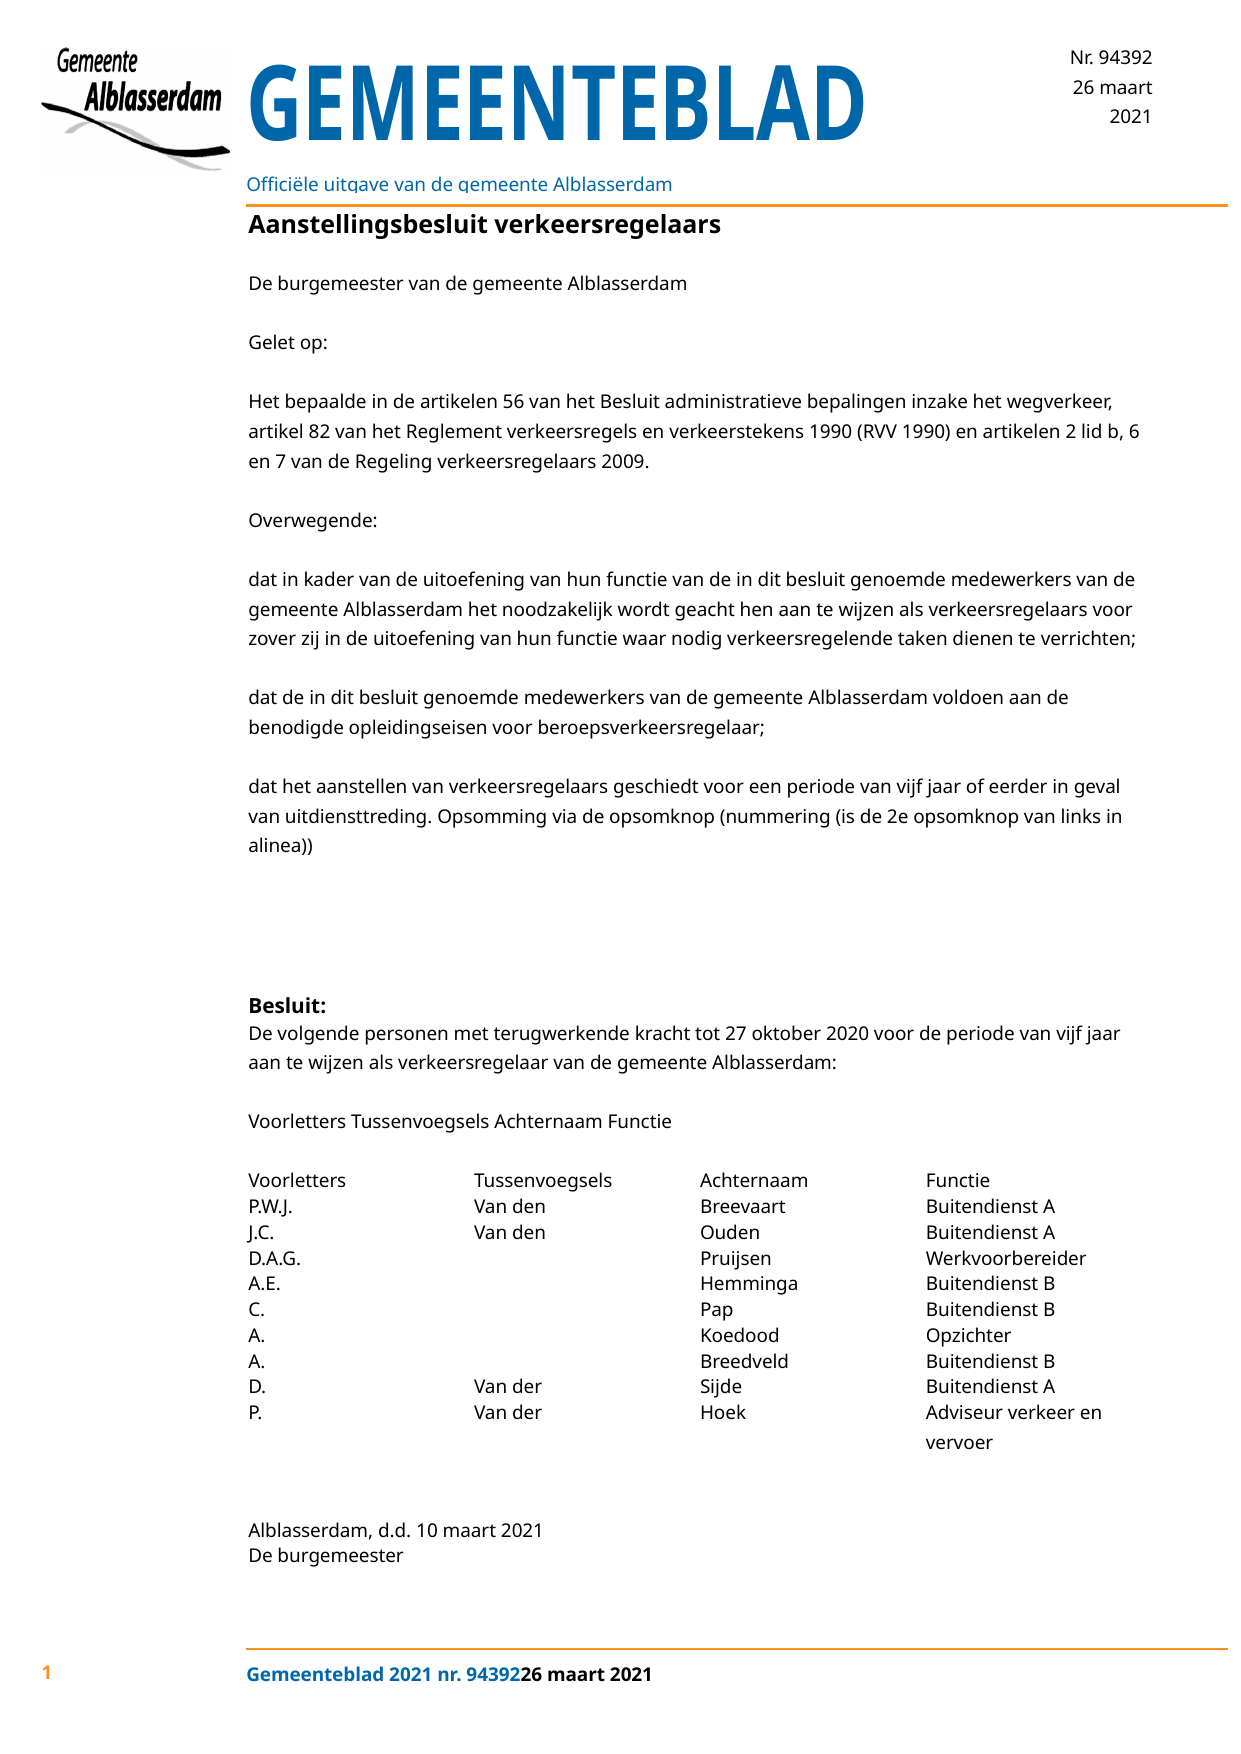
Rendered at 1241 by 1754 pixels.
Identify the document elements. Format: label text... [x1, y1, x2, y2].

table_cell Buitendienst A [926, 1194, 1152, 1219]
text Voorletters Tussenvoegsels Achternaam Functie [248, 1108, 1152, 1134]
table_cell Pap [700, 1296, 926, 1322]
table_cell Buitendienst B [926, 1271, 1152, 1296]
text Besluit: [248, 991, 1152, 1020]
text Aanstellingsbesluit verkeersregelaars [248, 207, 1152, 241]
table_cell Koedood [700, 1322, 926, 1348]
table_cell C. [248, 1296, 474, 1322]
text dat de in dit besluit genoemde medewerkers van de gemeente Alblasserdam voldoen aan de benodigde opleidingseisen voor beroepsverkeersregelaar; [248, 684, 1152, 740]
table_cell Ouden [700, 1219, 926, 1245]
table_cell Sijde [700, 1374, 926, 1399]
table_cell J.C. [248, 1219, 474, 1245]
picture [41, 47, 231, 172]
table_cell Pruijsen [700, 1245, 926, 1271]
table_cell Hemminga [700, 1271, 926, 1296]
table_cell D.A.G. [248, 1245, 474, 1271]
table_cell [474, 1271, 700, 1296]
text Overwegende: [248, 507, 1152, 533]
table_cell A. [248, 1322, 474, 1348]
text De burgemeester [248, 1543, 1152, 1568]
table_cell P. [248, 1399, 474, 1454]
text Gelet op: [248, 329, 1152, 355]
table_cell Buitendienst A [926, 1374, 1152, 1399]
table_header Achternaam [700, 1168, 926, 1193]
table_cell [474, 1322, 700, 1348]
table_cell [474, 1296, 700, 1322]
text Het bepaalde in de artikelen 56 van het Besluit administratieve bepalingen inzake het wegverkeer, artikel 82 van het Reglement verkeersregels en verkeerstekens 1990 (RVV 1990) en artikelen 2 lid b, 6 en 7 van de Regeling verkeersregelaars 2009. [248, 389, 1152, 473]
table_cell Opzichter [926, 1322, 1152, 1348]
table_cell [474, 1245, 700, 1271]
table_cell Breevaart [700, 1194, 926, 1219]
table_cell Breedveld [700, 1348, 926, 1373]
table_cell Van den [474, 1219, 700, 1245]
table_cell Van der [474, 1374, 700, 1399]
table_cell Buitendienst A [926, 1219, 1152, 1245]
table_cell Adviseur verkeer en vervoer [926, 1399, 1152, 1454]
table_cell Van den [474, 1194, 700, 1219]
table_cell Werkvoorbereider [926, 1245, 1152, 1271]
text De burgemeester van de gemeente Alblasserdam [248, 270, 1152, 296]
text dat in kader van de uitoefening van hun functie van de in dit besluit genoemde medewerkers van de gemeente Alblasserdam het noodzakelijk wordt geacht hen aan te wijzen als verkeersregelaars voor zover zij in de uitoefening van hun functie waar nodig verkeersregelende taken dienen te verrichten; [248, 566, 1152, 651]
table_header Tussenvoegsels [474, 1168, 700, 1193]
table_header Functie [926, 1168, 1152, 1193]
table_header Voorletters [248, 1168, 474, 1193]
table_cell A. [248, 1348, 474, 1373]
text dat het aanstellen van verkeersregelaars geschiedt voor een periode van vijf jaar of eerder in geval van uitdiensttreding. Opsomming via de opsomknop (nummering (is de 2e opsomknop van links in alinea)) [248, 773, 1152, 858]
text Alblasserdam, d.d. 10 maart 2021 [248, 1517, 1152, 1543]
text De volgende personen met terugwerkende kracht tot 27 oktober 2020 voor de periode van vijf jaar aan te wijzen als verkeersregelaar van de gemeente Alblasserdam: [248, 1020, 1152, 1075]
table_cell Buitendienst B [926, 1348, 1152, 1373]
table_cell A.E. [248, 1271, 474, 1296]
table_cell [474, 1348, 700, 1373]
table_cell Van der [474, 1399, 700, 1454]
table_cell D. [248, 1374, 474, 1399]
table_cell P.W.J. [248, 1194, 474, 1219]
table_cell Buitendienst B [926, 1296, 1152, 1322]
table_cell Hoek [700, 1399, 926, 1454]
